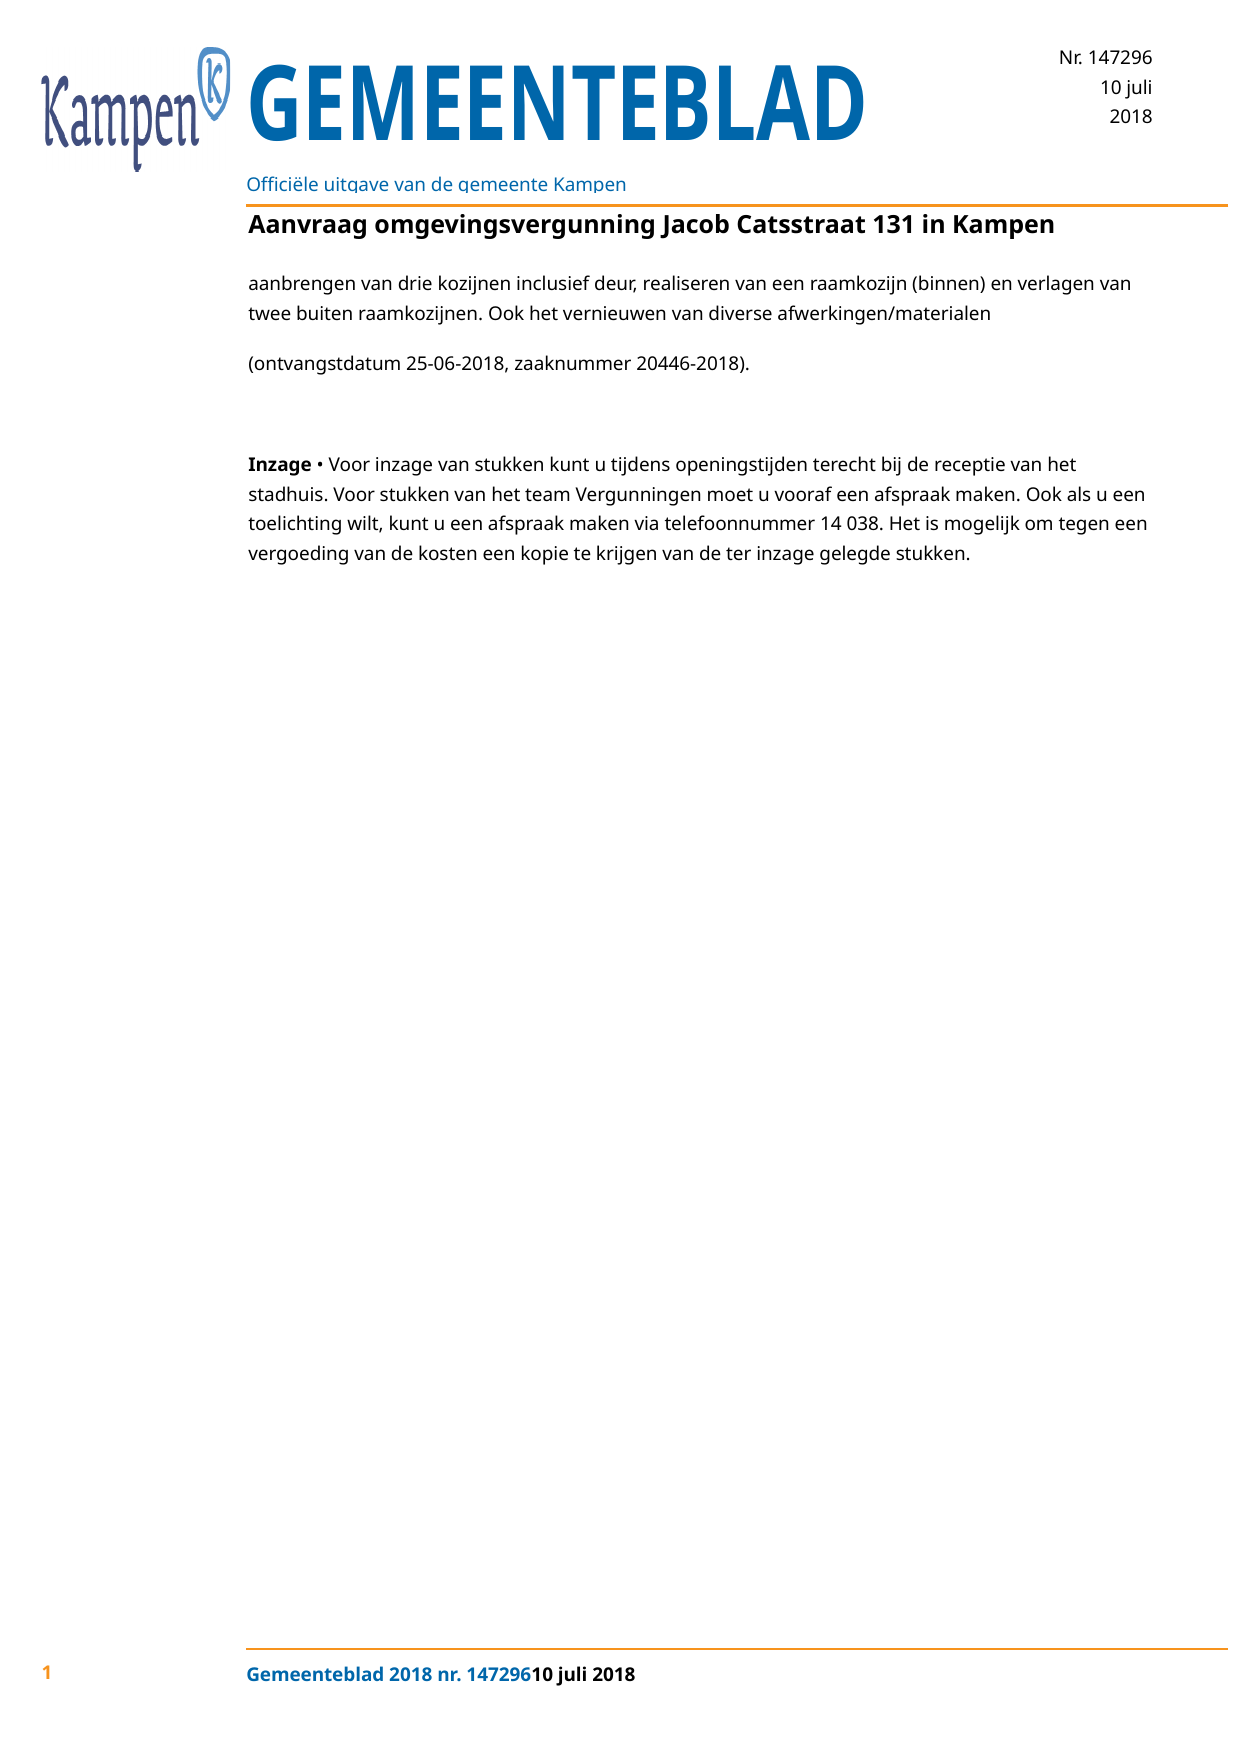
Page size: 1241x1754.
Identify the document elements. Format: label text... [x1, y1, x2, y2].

picture [41, 47, 231, 172]
text Aanvraag omgevingsvergunning Jacob Catsstraat 131 in Kampen [248, 207, 1152, 241]
text aanbrengen van drie kozijnen inclusief deur, realiseren van een raamkozijn (binnen) en verlagen van twee buiten raamkozijnen. Ook het vernieuwen van diverse afwerkingen/materialen [248, 270, 1152, 326]
text (ontvangstdatum 25-06-2018, zaaknummer 20446-2018). [248, 350, 1152, 376]
text Inzage • Voor inzage van stukken kunt u tijdens openingstijden terecht bij de receptie van het stadhuis. Voor stukken van het team Vergunningen moet u vooraf een afspraak maken. Ook als u een toelichting wilt, kunt u een afspraak maken via telefoonnummer 14 038. Het is mogelijk om tegen een vergoeding van de kosten een kopie te krijgen van de ter inzage gelegde stukken. [248, 451, 1152, 566]
